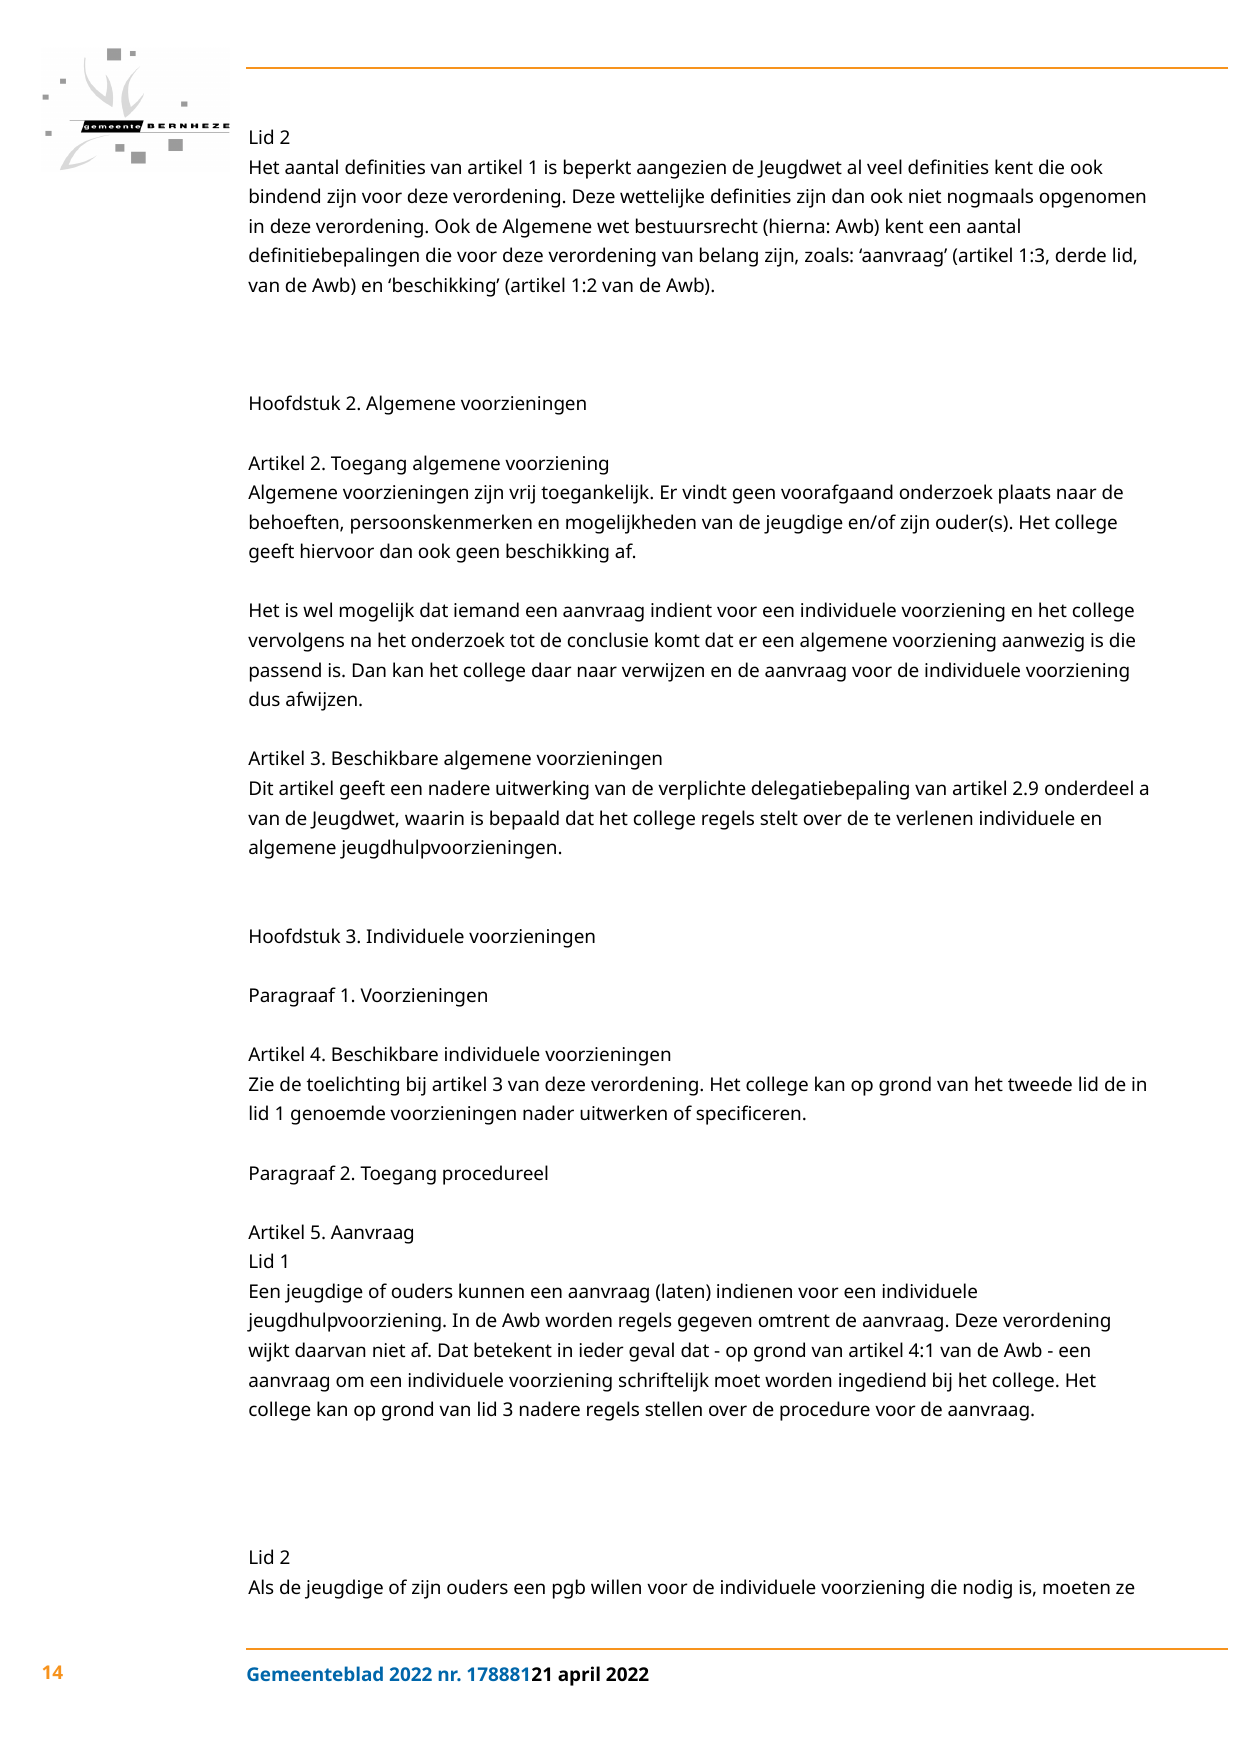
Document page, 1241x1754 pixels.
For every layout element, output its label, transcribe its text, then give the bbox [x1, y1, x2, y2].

text Hoofdstuk 3. Individuele voorzieningen [248, 923, 1152, 949]
text Het is wel mogelijk dat iemand een aanvraag indient voor een individuele voorziening en het college vervolgens na het onderzoek tot de conclusie komt dat er een algemene voorziening aanwezig is die passend is. Dan kan het college daar naar verwijzen en de aanvraag voor de individuele voorziening dus afwijzen. [248, 598, 1152, 712]
picture [41, 47, 231, 172]
text Lid 2 [248, 1544, 1152, 1570]
text Dit artikel geeft een nadere uitwerking van de verplichte delegatiebepaling van artikel 2.9 onderdeel a van de Jeugdwet, waarin is bepaald dat het college regels stelt over de te verlenen individuele en algemene jeugdhulpvoorzieningen. [248, 775, 1152, 860]
text Hoofdstuk 2. Algemene voorzieningen [248, 391, 1152, 416]
text Het aantal definities van artikel 1 is beperkt aangezien de Jeugdwet al veel definities kent die ook bindend zijn voor deze verordening. Deze wettelijke definities zijn dan ook niet nogmaals opgenomen in deze verordening. Ook de Algemene wet bestuursrecht (hierna: Awb) kent een aantal definitiebepalingen die voor deze verordening van belang zijn, zoals: ‘aanvraag’ (artikel 1:3, derde lid, van de Awb) en ‘beschikking’ (artikel 1:2 van de Awb). [248, 154, 1152, 298]
text Als de jeugdige of zijn ouders een pgb willen voor de individuele voorziening die nodig is, moeten ze [248, 1574, 1152, 1600]
text Artikel 3. Beschikbare algemene voorzieningen [248, 746, 1152, 771]
text Artikel 2. Toegang algemene voorziening [248, 450, 1152, 476]
text Een jeugdige of ouders kunnen een aanvraag (laten) indienen voor een individuele jeugdhulpvoorziening. In de Awb worden regels gegeven omtrent de aanvraag. Deze verordening wijkt daarvan niet af. Dat betekent in ieder geval dat - op grond van artikel 4:1 van de Awb - een aanvraag om een individuele voorziening schriftelijk moet worden ingediend bij het college. Het college kan op grond van lid 3 nadere regels stellen over de procedure voor de aanvraag. [248, 1278, 1152, 1422]
text Paragraaf 2. Toegang procedureel [248, 1160, 1152, 1186]
text Paragraaf 1. Voorzieningen [248, 982, 1152, 1008]
text Algemene voorzieningen zijn vrij toegankelijk. Er vindt geen voorafgaand onderzoek plaats naar de behoeften, persoonskenmerken en mogelijkheden van de jeugdige en/of zijn ouder(s). Het college geeft hiervoor dan ook geen beschikking af. [248, 479, 1152, 564]
text Artikel 4. Beschikbare individuele voorzieningen [248, 1041, 1152, 1067]
text Lid 1 [248, 1248, 1152, 1274]
text Zie de toelichting bij artikel 3 van deze verordening. Het college kan op grond van het tweede lid de in lid 1 genoemde voorzieningen nader uitwerken of specificeren. [248, 1071, 1152, 1126]
text Artikel 5. Aanvraag [248, 1219, 1152, 1245]
text Lid 2 [248, 124, 1152, 150]
